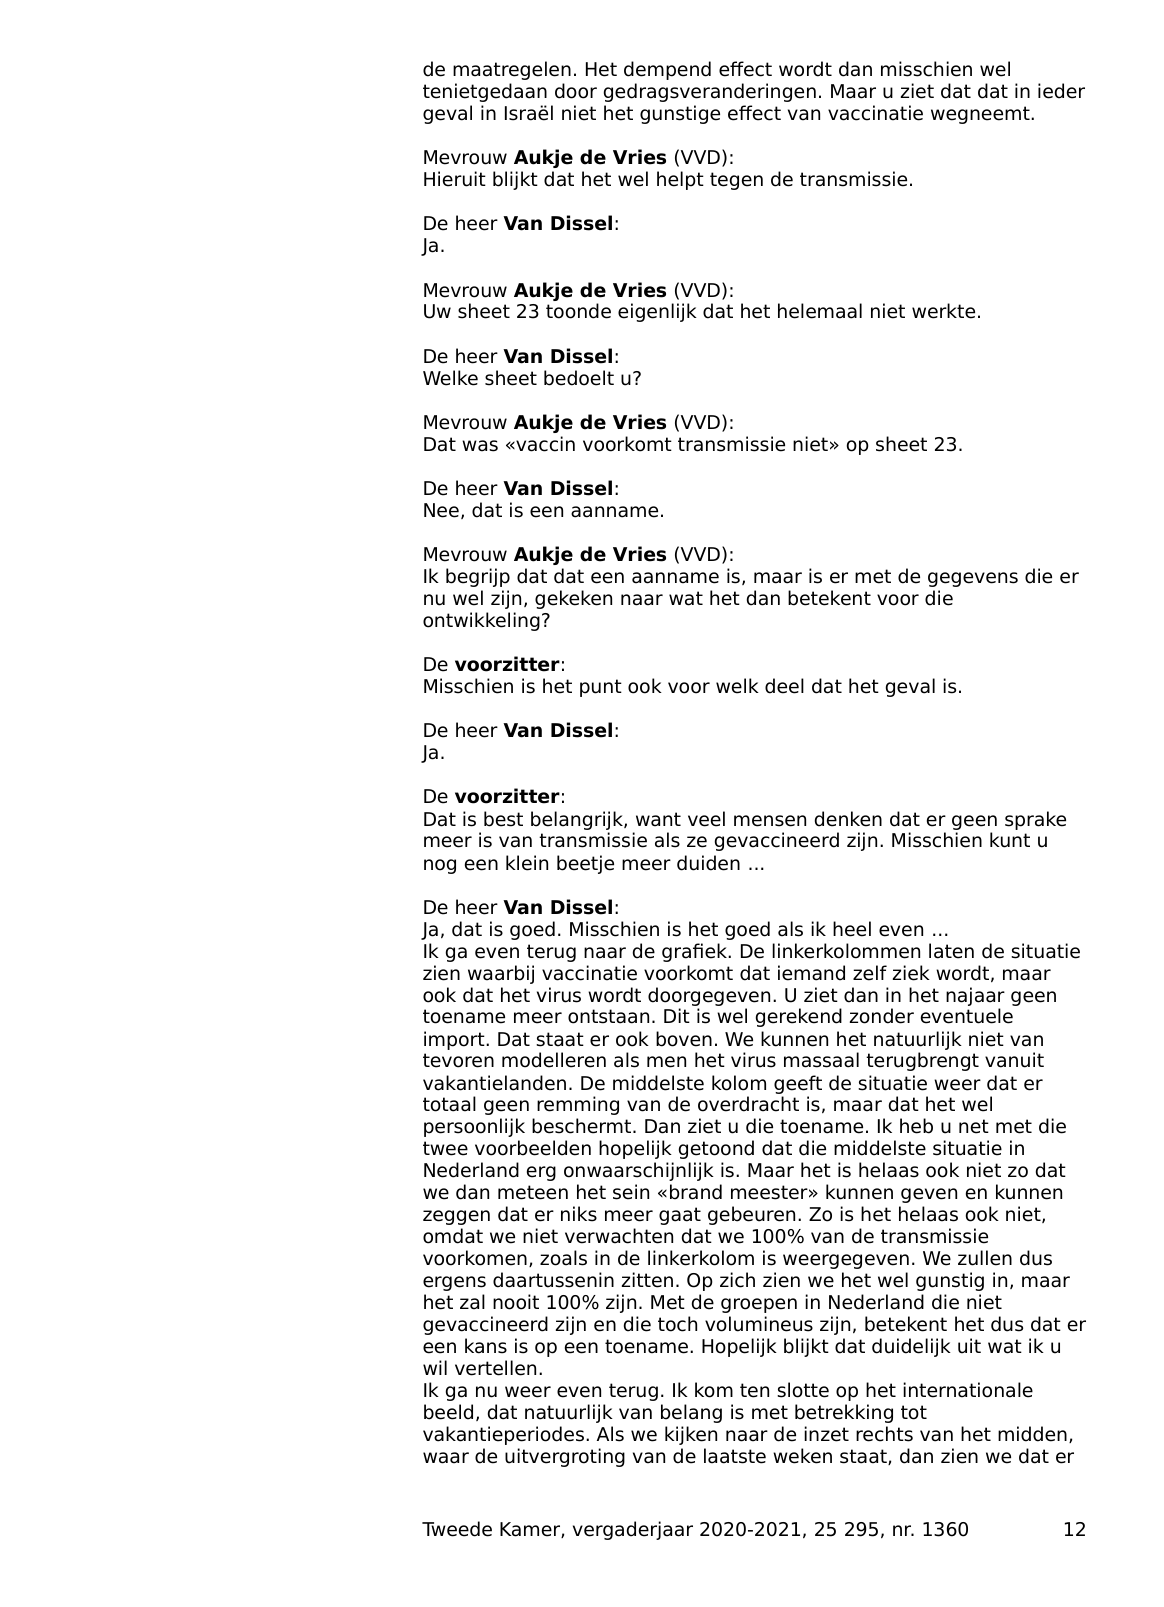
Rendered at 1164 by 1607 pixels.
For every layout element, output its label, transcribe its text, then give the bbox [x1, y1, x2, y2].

text Uw sheet 23 toonde eigenlijk dat het helemaal niet werkte. [422, 301, 1087, 323]
text Mevrouw Aukje de Vries (VVD): [422, 412, 1087, 434]
text De heer Van Dissel: [422, 897, 1087, 918]
text Mevrouw Aukje de Vries (VVD): [422, 544, 1087, 566]
text Mevrouw Aukje de Vries (VVD): [422, 147, 1087, 169]
text Misschien is het punt ook voor welk deel dat het geval is. [422, 676, 1087, 698]
text Mevrouw Aukje de Vries (VVD): [422, 279, 1087, 301]
text Ja. [422, 742, 1087, 764]
text De heer Van Dissel: [422, 478, 1087, 500]
text Ik begrijp dat dat een aanname is, maar is er met de gegevens die er nu wel zijn, gekeken naar wat het dan betekent voor die ontwikkeling? [422, 566, 1087, 632]
text De heer Van Dissel: [422, 720, 1087, 742]
text Ik ga even terug naar de grafiek. De linkerkolommen laten de situatie zien waarbij vaccinatie voorkomt dat iemand zelf ziek wordt, maar ook dat het virus wordt doorgegeven. U ziet dan in het najaar geen toename meer ontstaan. Dit is wel gerekend zonder eventuele import. Dat staat er ook boven. We kunnen het natuurlijk niet van tevoren modelleren als men het virus massaal terugbrengt vanuit vakantielanden. De middelste kolom geeft de situatie weer dat er totaal geen remming van de overdracht is, maar dat het wel persoonlijk beschermt. Dan ziet u die toename. Ik heb u net met die twee voorbeelden hopelijk getoond dat die middelste situatie in Nederland erg onwaarschijnlijk is. Maar het is helaas ook niet zo dat we dan meteen het sein «brand meester» kunnen geven en kunnen zeggen dat er niks meer gaat gebeuren. Zo is het helaas ook niet, omdat we niet verwachten dat we 100% van de transmissie voorkomen, zoals in de linkerkolom is weergegeven. We zullen dus ergens daartussenin zitten. Op zich zien we het wel gunstig in, maar het zal nooit 100% zijn. Met de groepen in Nederland die niet gevaccineerd zijn en die toch volumineus zijn, betekent het dus dat er een kans is op een toename. Hopelijk blijkt dat duidelijk uit wat ik u wil vertellen. [422, 941, 1087, 1380]
text De heer Van Dissel: [422, 213, 1087, 235]
text Ja, dat is goed. Misschien is het goed als ik heel even ... [422, 918, 1087, 941]
text Nee, dat is een aanname. [422, 500, 1087, 522]
text Dat is best belangrijk, want veel mensen denken dat er geen sprake meer is van transmissie als ze gevaccineerd zijn. Misschien kunt u nog een klein beetje meer duiden ... [422, 808, 1087, 874]
text De voorzitter: [422, 654, 1087, 676]
text De heer Van Dissel: [422, 346, 1087, 368]
text Dat was «vaccin voorkomt transmissie niet» op sheet 23. [422, 434, 1087, 456]
text Welke sheet bedoelt u? [422, 368, 1087, 389]
text Hieruit blijkt dat het wel helpt tegen de transmissie. [422, 169, 1087, 191]
text De voorzitter: [422, 786, 1087, 808]
text Ja. [422, 235, 1087, 257]
text Ik ga nu weer even terug. Ik kom ten slotte op het internationale beeld, dat natuurlijk van belang is met betrekking tot vakantieperiodes. Als we kijken naar de inzet rechts van het midden, waar de uitvergroting van de laatste weken staat, dan zien we dat er [422, 1380, 1087, 1468]
text de maatregelen. Het dempend effect wordt dan misschien wel tenietgedaan door gedragsveranderingen. Maar u ziet dat dat in ieder geval in Israël niet het gunstige effect van vaccinatie wegneemt. [422, 59, 1087, 125]
